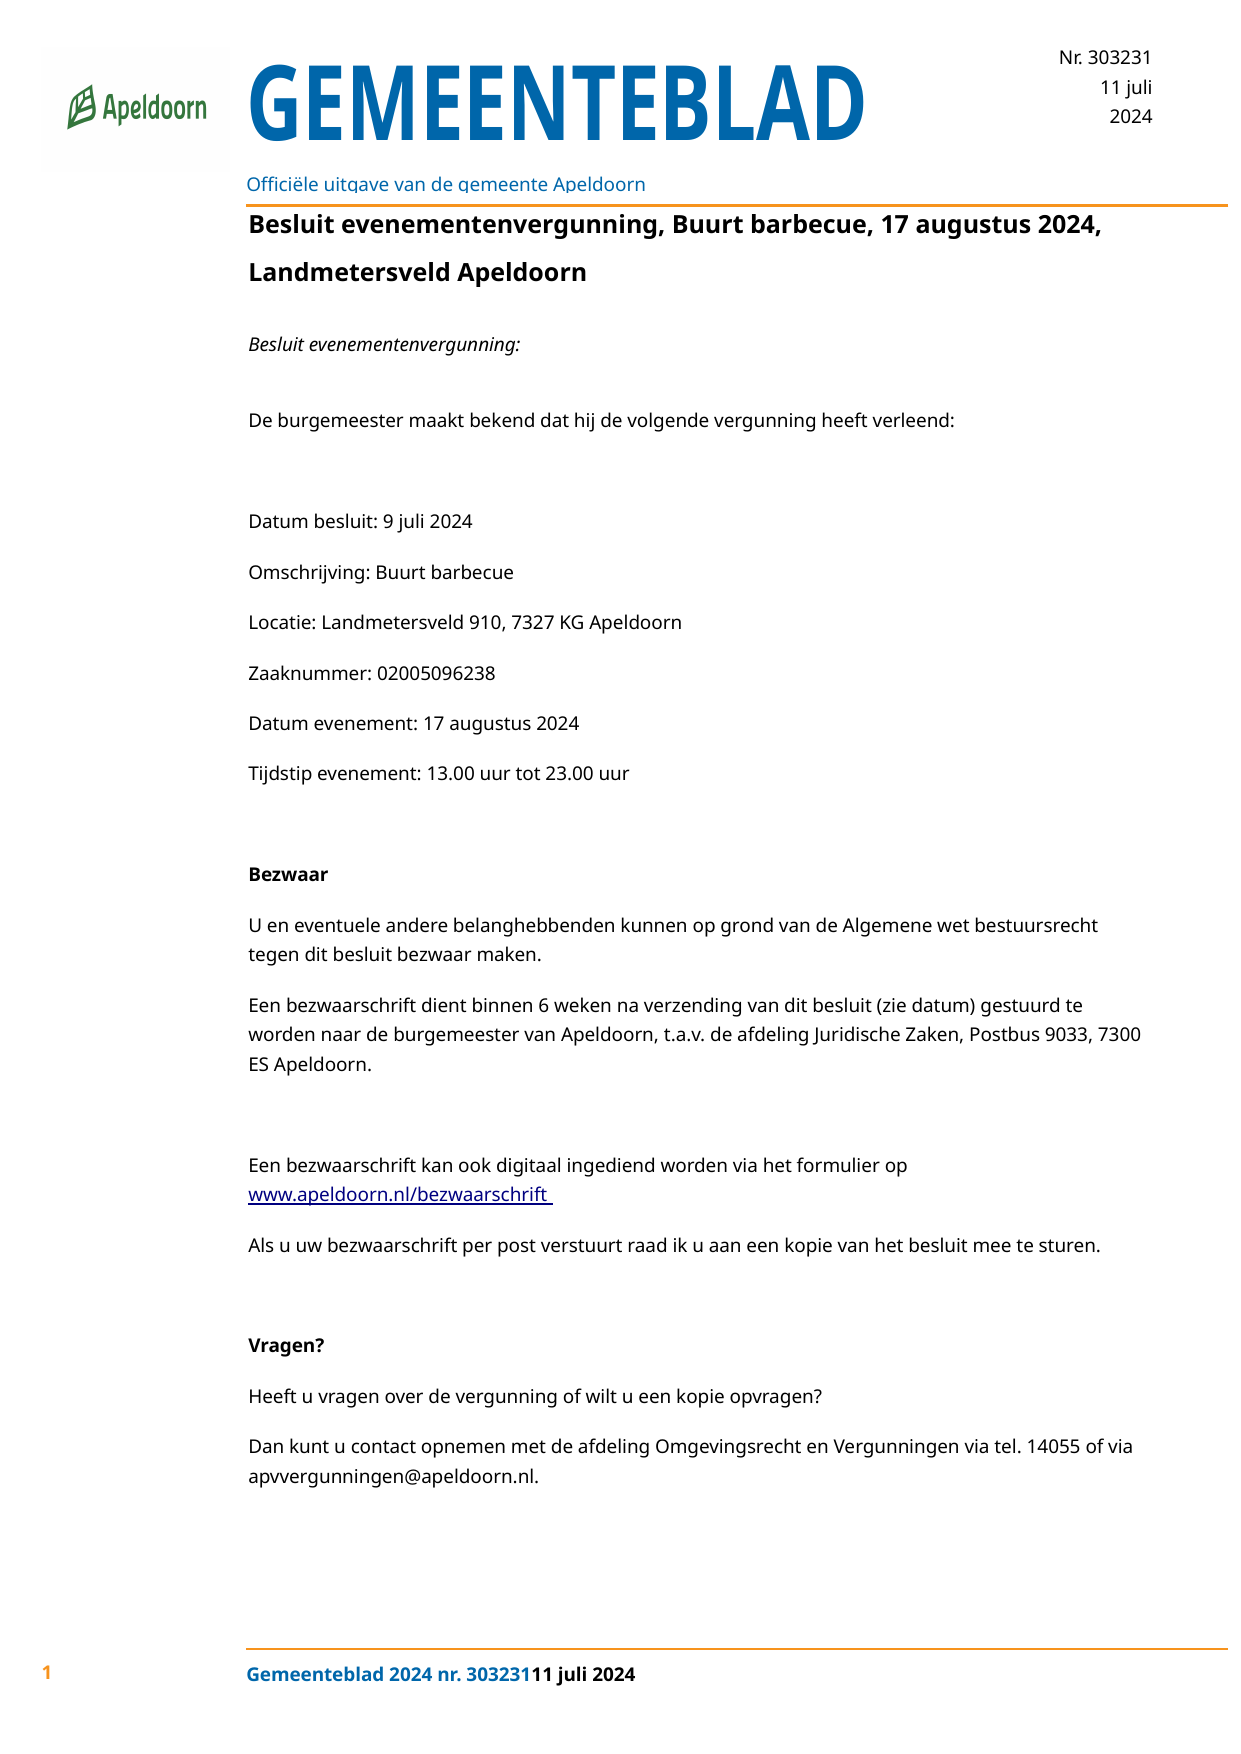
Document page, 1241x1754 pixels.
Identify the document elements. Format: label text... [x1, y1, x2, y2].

text Een bezwaarschrift kan ook digitaal ingediend worden via het formulier op www.apeldoorn.nl/bezwaarschrift [248, 1152, 1152, 1207]
text Besluit evenementenvergunning: [248, 331, 1152, 357]
text Een bezwaarschrift dient binnen 6 weken na verzending van dit besluit (zie datum) gestuurd te worden naar de burgemeester van Apeldoorn, t.a.v. de afdeling Juridische Zaken, Postbus 9033, 7300 ES Apeldoorn. [248, 992, 1152, 1077]
text U en eventuele andere belanghebbenden kunnen op grond van de Algemene wet bestuursrecht tegen dit besluit bezwaar maken. [248, 912, 1152, 967]
text Vragen? [248, 1333, 1152, 1358]
text Heeft u vragen over de vergunning of wilt u een kopie opvragen? [248, 1383, 1152, 1409]
text Bezwaar [248, 861, 1152, 887]
text Datum evenement: 17 augustus 2024 [248, 710, 1152, 736]
text Locatie: Landmetersveld 910, 7327 KG Apeldoorn [248, 609, 1152, 635]
text Tijdstip evenement: 13.00 uur tot 23.00 uur [248, 761, 1152, 786]
text De burgemeester maakt bekend dat hij de volgende vergunning heeft verleend: [248, 408, 1152, 433]
picture [41, 47, 231, 172]
text Als u uw bezwaarschrift per post verstuurt raad ik u aan een kopie van het besluit mee te sturen. [248, 1232, 1152, 1257]
text Zaaknummer: 02005096238 [248, 660, 1152, 685]
text Omschrijving: Buurt barbecue [248, 559, 1152, 584]
text Besluit evenementenvergunning, Buurt barbecue, 17 augustus 2024, Landmetersveld Apeldoorn [248, 207, 1152, 288]
text Datum besluit: 9 juli 2024 [248, 508, 1152, 534]
text Dan kunt u contact opnemen met de afdeling Omgevingsrecht en Vergunningen via tel. 14055 of via apvvergunningen@apeldoorn.nl. [248, 1433, 1152, 1489]
